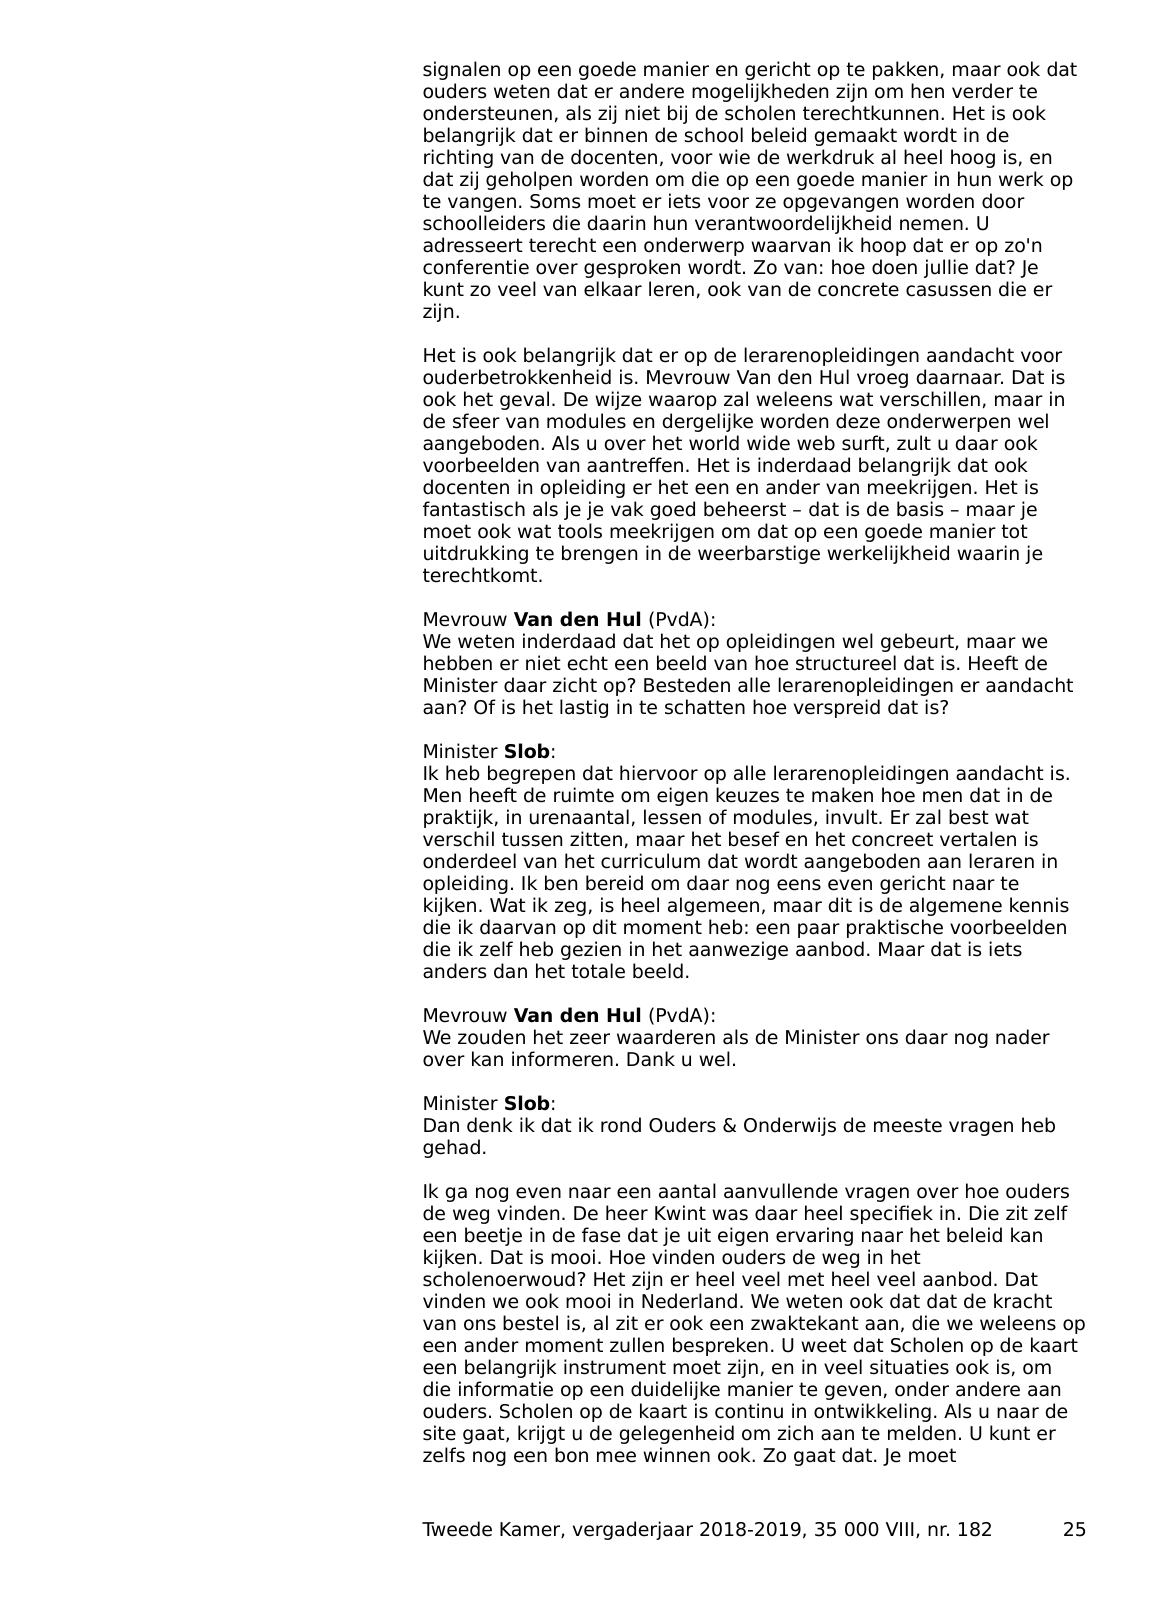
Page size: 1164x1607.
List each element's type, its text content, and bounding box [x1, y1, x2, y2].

text signalen op een goede manier en gericht op te pakken, maar ook dat ouders weten dat er andere mogelijkheden zijn om hen verder te ondersteunen, als zij niet bij de scholen terechtkunnen. Het is ook belangrijk dat er binnen de school beleid gemaakt wordt in de richting van de docenten, voor wie de werkdruk al heel hoog is, en dat zij geholpen worden om die op een goede manier in hun werk op te vangen. Soms moet er iets voor ze opgevangen worden door schoolleiders die daarin hun verantwoordelijkheid nemen. U adresseert terecht een onderwerp waarvan ik hoop dat er op zo'n conferentie over gesproken wordt. Zo van: hoe doen jullie dat? Je kunt zo veel van elkaar leren, ook van de concrete casussen die er zijn. [422, 59, 1087, 323]
text Het is ook belangrijk dat er op de lerarenopleidingen aandacht voor ouderbetrokkenheid is. Mevrouw Van den Hul vroeg daarnaar. Dat is ook het geval. De wijze waarop zal weleens wat verschillen, maar in de sfeer van modules en dergelijke worden deze onderwerpen wel aangeboden. Als u over het world wide web surft, zult u daar ook voorbeelden van aantreffen. Het is inderdaad belangrijk dat ook docenten in opleiding er het een en ander van meekrijgen. Het is fantastisch als je je vak goed beheerst – dat is de basis – maar je moet ook wat tools meekrijgen om dat op een goede manier tot uitdrukking te brengen in de weerbarstige werkelijkheid waarin je terechtkomt. [422, 345, 1087, 587]
text We zouden het zeer waarderen als de Minister ons daar nog nader over kan informeren. Dank u wel. [422, 1027, 1087, 1071]
text Mevrouw Van den Hul (PvdA): [422, 1005, 1087, 1027]
text Minister Slob: [422, 741, 1087, 763]
text Ik heb begrepen dat hiervoor op alle lerarenopleidingen aandacht is. Men heeft de ruimte om eigen keuzes te maken hoe men dat in de praktijk, in urenaantal, lessen of modules, invult. Er zal best wat verschil tussen zitten, maar het besef en het concreet vertalen is onderdeel van het curriculum dat wordt aangeboden aan leraren in opleiding. Ik ben bereid om daar nog eens even gericht naar te kijken. Wat ik zeg, is heel algemeen, maar dit is de algemene kennis die ik daarvan op dit moment heb: een paar praktische voorbeelden die ik zelf heb gezien in het aanwezige aanbod. Maar dat is iets anders dan het totale beeld. [422, 763, 1087, 983]
text Dan denk ik dat ik rond Ouders & Onderwijs de meeste vragen heb gehad. [422, 1115, 1087, 1159]
text We weten inderdaad dat het op opleidingen wel gebeurt, maar we hebben er niet echt een beeld van hoe structureel dat is. Heeft de Minister daar zicht op? Besteden alle lerarenopleidingen er aandacht aan? Of is het lastig in te schatten hoe verspreid dat is? [422, 631, 1087, 719]
text Minister Slob: [422, 1093, 1087, 1115]
text Mevrouw Van den Hul (PvdA): [422, 609, 1087, 631]
text Ik ga nog even naar een aantal aanvullende vragen over hoe ouders de weg vinden. De heer Kwint was daar heel specifiek in. Die zit zelf een beetje in de fase dat je uit eigen ervaring naar het beleid kan kijken. Dat is mooi. Hoe vinden ouders de weg in het scholenoerwoud? Het zijn er heel veel met heel veel aanbod. Dat vinden we ook mooi in Nederland. We weten ook dat dat de kracht van ons bestel is, al zit er ook een zwaktekant aan, die we weleens op een ander moment zullen bespreken. U weet dat Scholen op de kaart een belangrijk instrument moet zijn, en in veel situaties ook is, om die informatie op een duidelijke manier te geven, onder andere aan ouders. Scholen op de kaart is continu in ontwikkeling. Als u naar de site gaat, krijgt u de gelegenheid om zich aan te melden. U kunt er zelfs nog een bon mee winnen ook. Zo gaat dat. Je moet [422, 1181, 1087, 1467]
